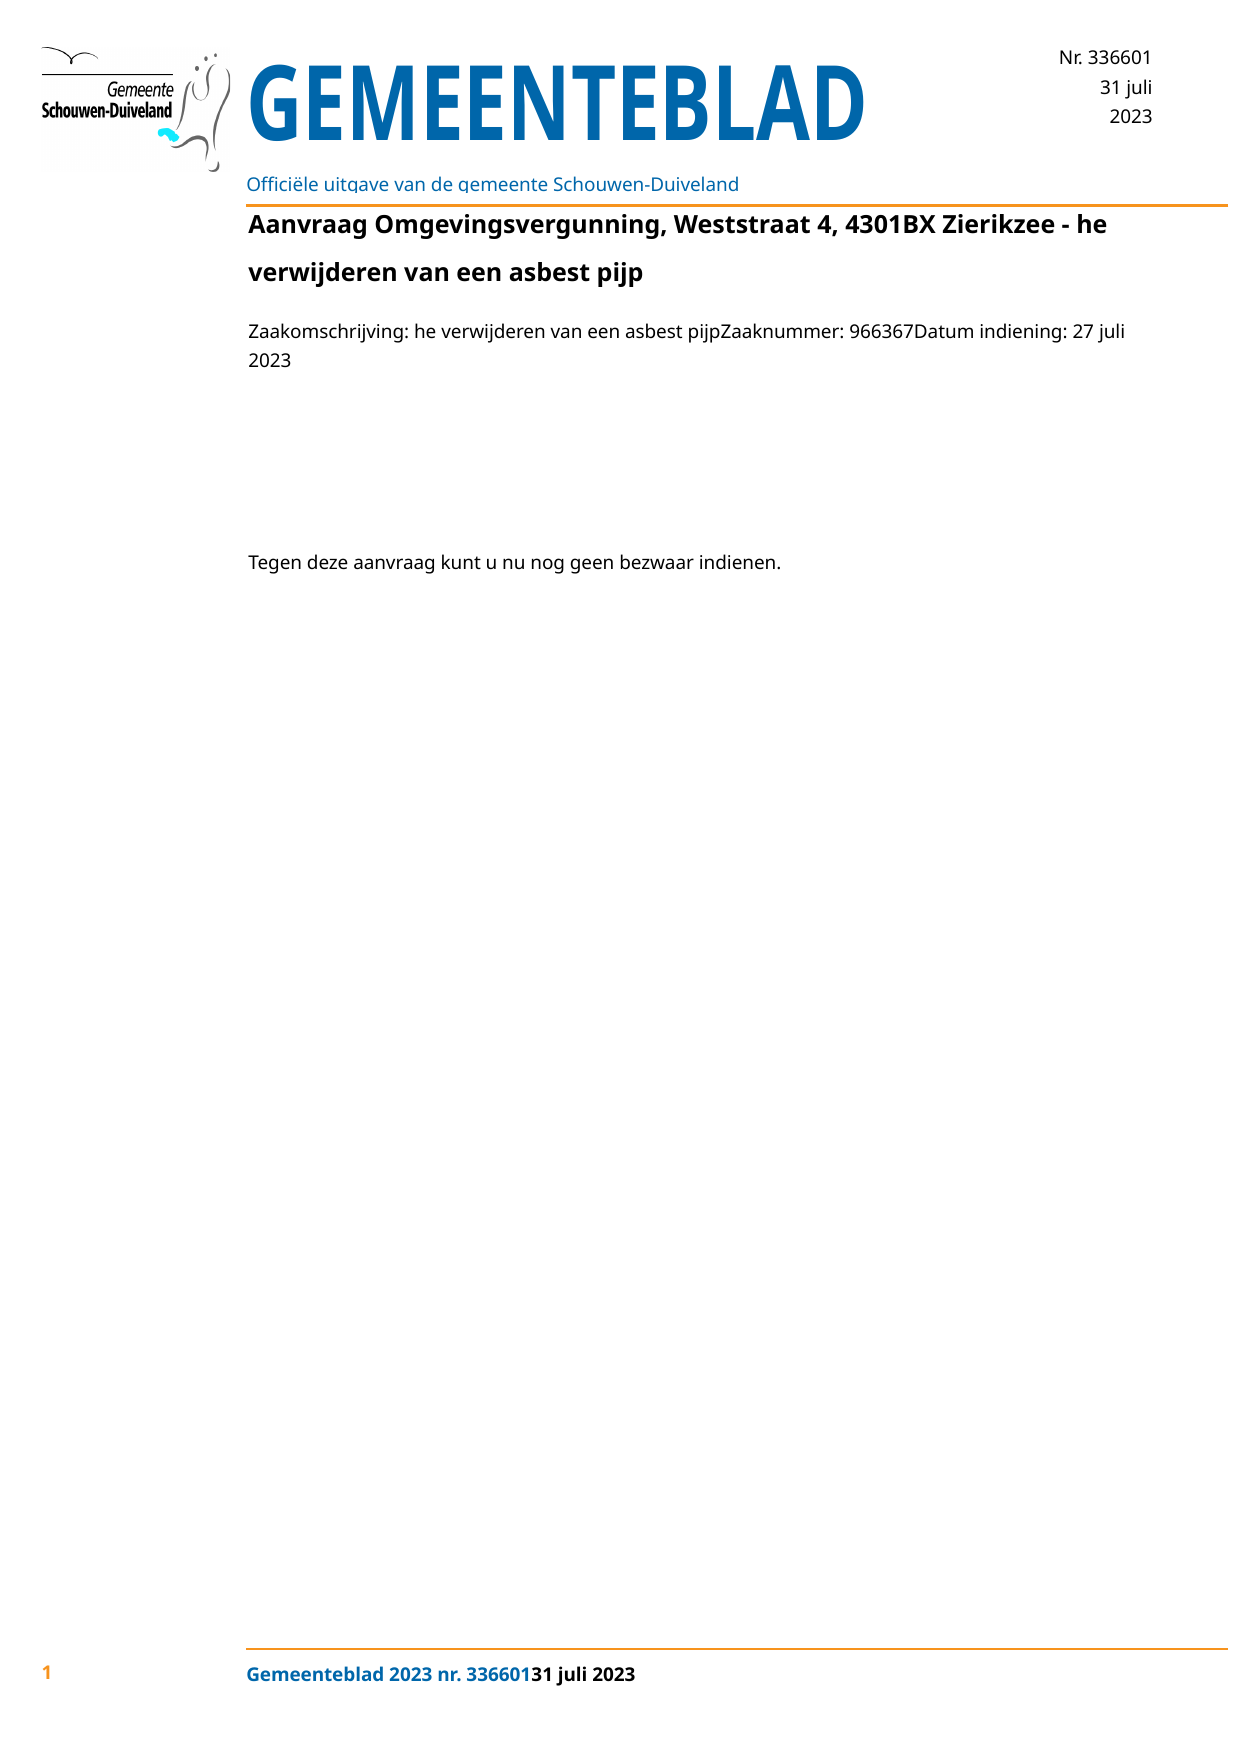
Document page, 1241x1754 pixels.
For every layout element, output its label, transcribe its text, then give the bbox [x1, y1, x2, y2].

picture [41, 47, 231, 172]
text Aanvraag Omgevingsvergunning, Weststraat 4, 4301BX Zierikzee - he verwijderen van een asbest pijp [248, 207, 1152, 288]
text Tegen deze aanvraag kunt u nu nog geen bezwaar indienen. [248, 549, 1152, 575]
text Zaakomschrijving: he verwijderen van een asbest pijpZaaknummer: 966367Datum indiening: 27 juli 2023 [248, 318, 1152, 373]
